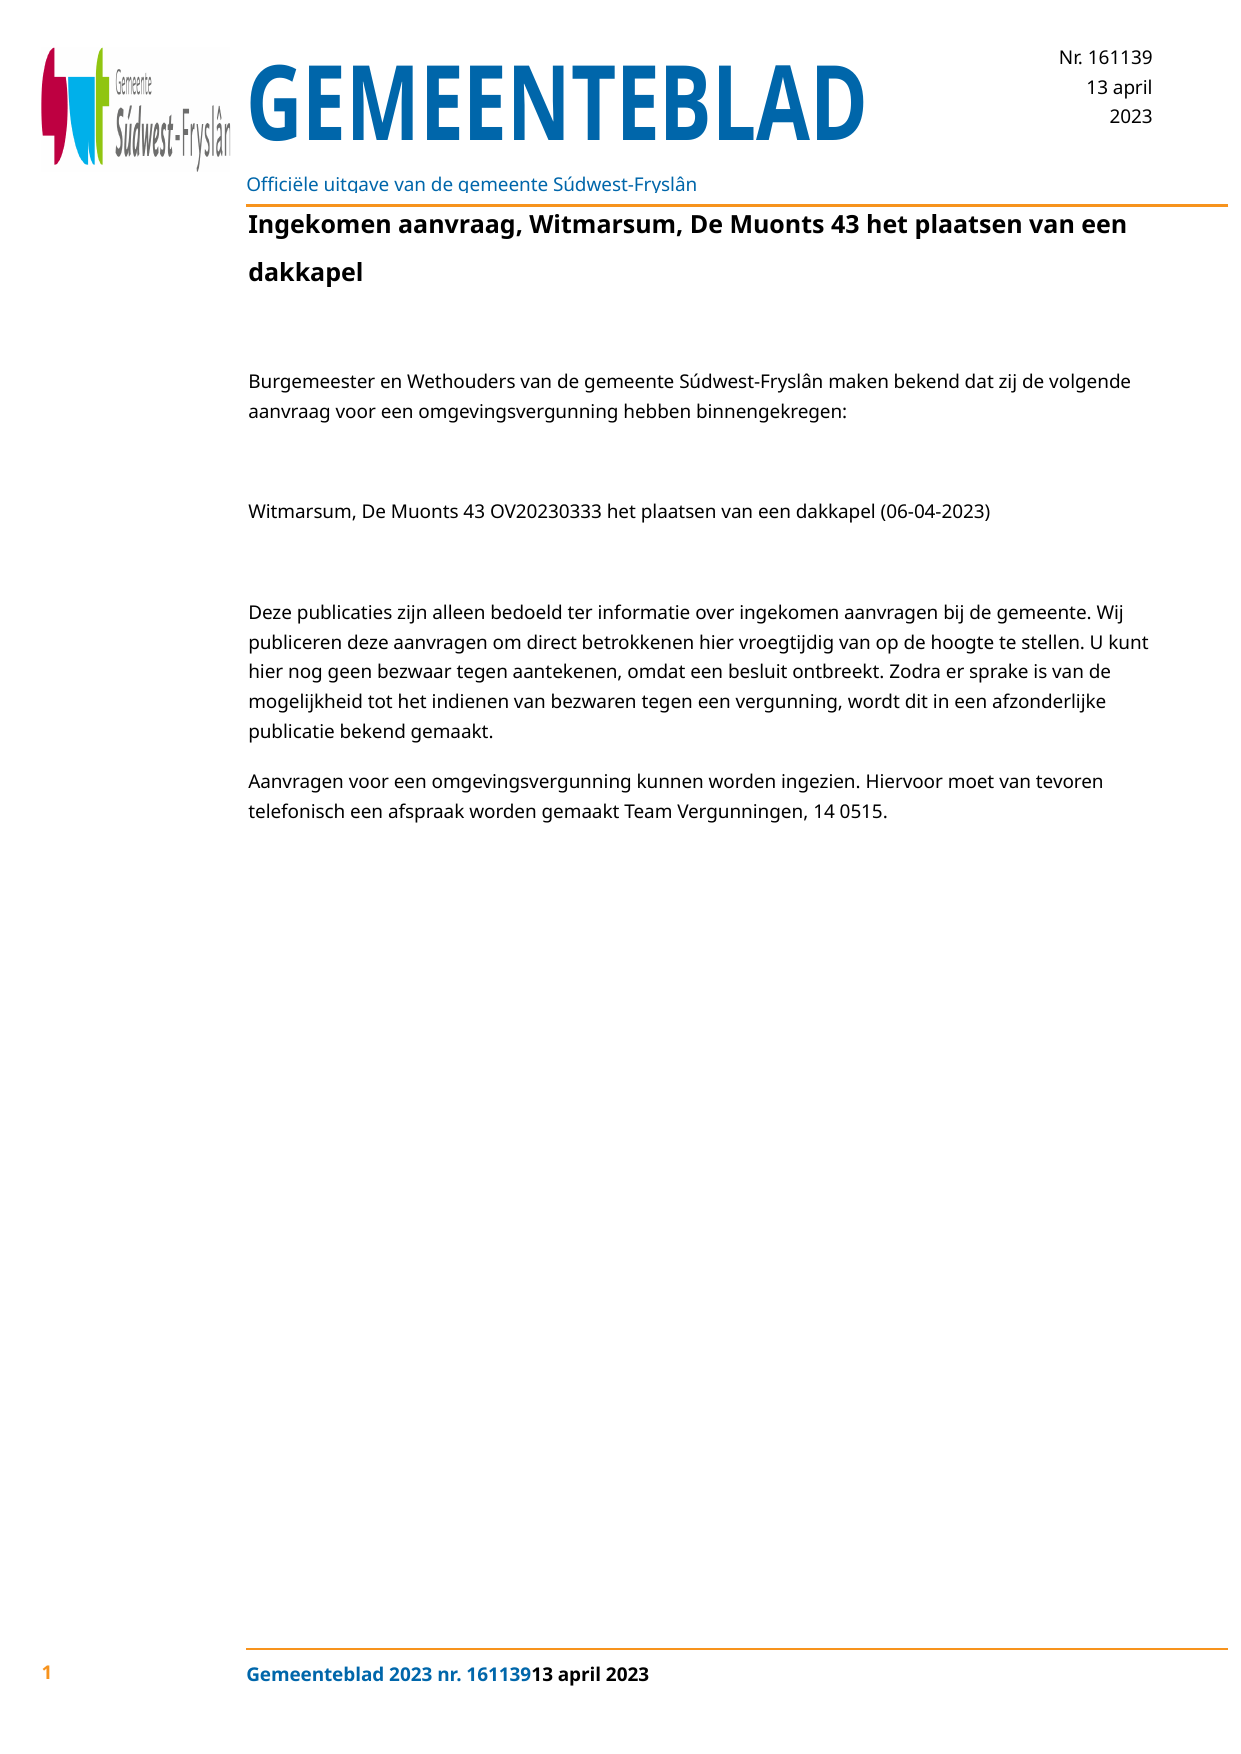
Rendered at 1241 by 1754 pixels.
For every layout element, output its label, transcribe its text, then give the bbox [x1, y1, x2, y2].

text Deze publicaties zijn alleen bedoeld ter informatie over ingekomen aanvragen bij de gemeente. Wij publiceren deze aanvragen om direct betrokkenen hier vroegtijdig van op de hoogte te stellen. U kunt hier nog geen bezwaar tegen aantekenen, omdat een besluit ontbreekt. Zodra er sprake is van de mogelijkheid tot het indienen van bezwaren tegen een vergunning, wordt dit in een afzonderlijke publicatie bekend gemaakt. [248, 599, 1152, 744]
picture [41, 47, 231, 172]
text Burgemeester en Wethouders van de gemeente Súdwest-Fryslân maken bekend dat zij de volgende aanvraag voor een omgevingsvergunning hebben binnengekregen: [248, 368, 1152, 424]
text Aanvragen voor een omgevingsvergunning kunnen worden ingezien. Hiervoor moet van tevoren telefonisch een afspraak worden gemaakt Team Vergunningen, 14 0515. [248, 768, 1152, 824]
text Witmarsum, De Muonts 43 OV20230333 het plaatsen van een dakkapel (06-04-2023) [248, 499, 1152, 524]
text Ingekomen aanvraag, Witmarsum, De Muonts 43 het plaatsen van een dakkapel [248, 207, 1152, 288]
